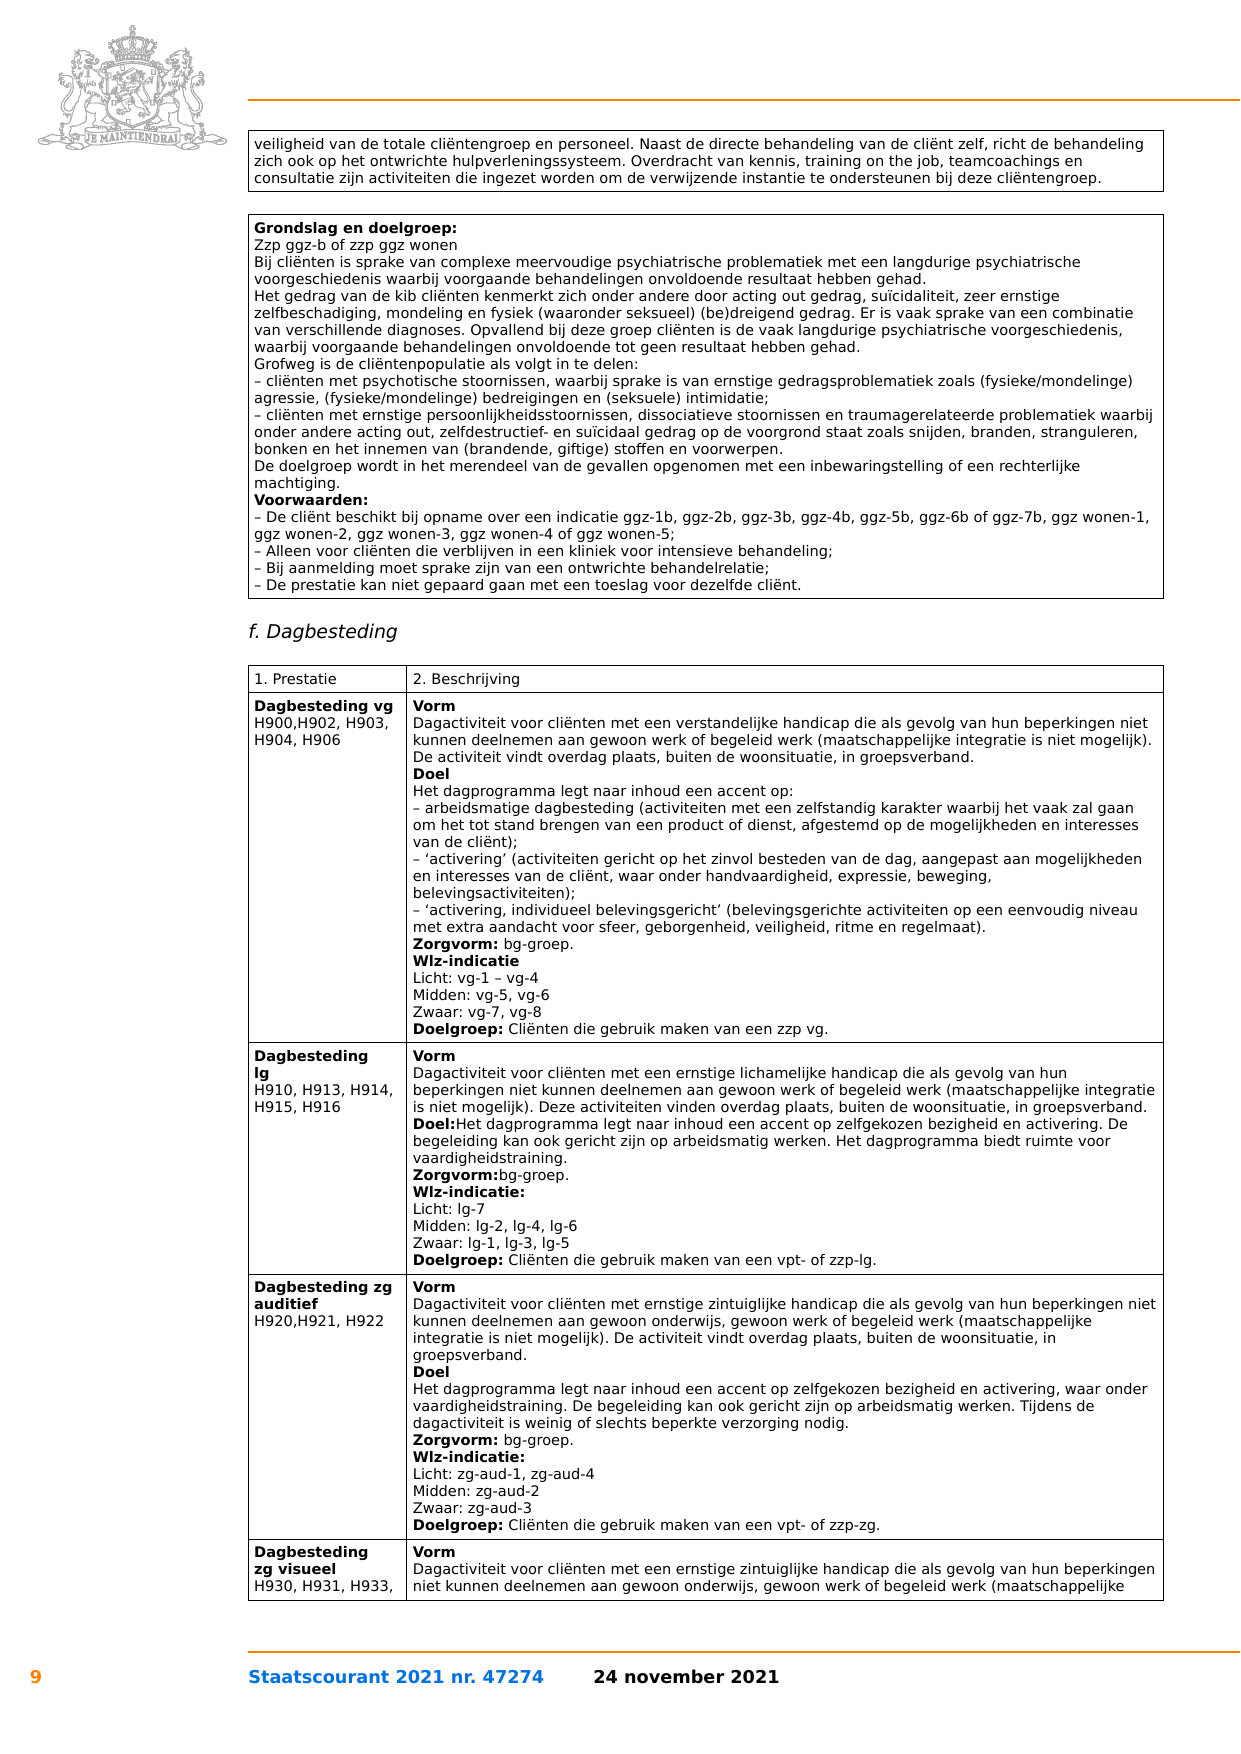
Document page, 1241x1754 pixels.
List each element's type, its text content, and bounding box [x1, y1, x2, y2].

table_header veiligheid van de totale cliëntengroep en personeel. Naast de directe behandeling van de cliënt zelf, richt de behandeling zich ook op het ontwrichte hulpverleningssysteem. Overdracht van kennis, training on the job, teamcoachings en consultatie zijn activiteiten die ingezet worden om de verwijzende instantie te ondersteunen bij deze cliëntengroep. [249, 131, 1163, 191]
table_cell Vorm Dagactiviteit voor cliënten met ernstige zintuiglijke handicap die als gevolg van hun beperkingen niet kunnen deelnemen aan gewoon onderwijs, gewoon werk of begeleid werk (maatschappelijke integratie is niet mogelijk). De activiteit vindt overdag plaats, buiten de woonsituatie, in groepsverband. Doel Het dagprogramma legt naar inhoud een accent op zelfgekozen bezigheid en activering, waar onder vaardigheidstraining. De begeleiding kan ook gericht zijn op arbeidsmatig werken. Tijdens de dagactiviteit is weinig of slechts beperkte verzorging nodig. Zorgvorm: bg-groep. Wlz-indicatie: Licht: zg-aud-1, zg-aud-4 Midden: zg-aud-2 Zwaar: zg-aud-3 Doelgroep: Cliënten die gebruik maken van een vpt- of zzp-zg. [407, 1275, 1163, 1538]
table_cell Vorm Dagactiviteit voor cliënten met een ernstige lichamelijke handicap die als gevolg van hun beperkingen niet kunnen deelnemen aan gewoon werk of begeleid werk (maatschappelijke integratie is niet mogelijk). Deze activiteiten vinden overdag plaats, buiten de woonsituatie, in groepsverband. Doel:Het dagprogramma legt naar inhoud een accent op zelfgekozen bezigheid en activering. De begeleiding kan ook gericht zijn op arbeidsmatig werken. Het dagprogramma biedt ruimte voor vaardigheidstraining. Zorgvorm:bg-groep. Wlz-indicatie: Licht: lg-7 Midden: lg-2, lg-4, lg-6 Zwaar: lg-1, lg-3, lg-5 Doelgroep: Cliënten die gebruik maken van een vpt- of zzp-lg. [407, 1043, 1163, 1273]
table_cell Dagbesteding zg auditief H920,H921, H922 [249, 1275, 406, 1538]
table_cell Vorm Dagactiviteit voor cliënten met een ernstige zintuiglijke handicap die als gevolg van hun beperkingen niet kunnen deelnemen aan gewoon onderwijs, gewoon werk of begeleid werk (maatschappelijke [407, 1540, 1163, 1600]
table_header 1. Prestatie [249, 666, 406, 692]
table_cell Dagbesteding zg visueel H930, H931, H933, [249, 1540, 406, 1600]
table_header Grondslag en doelgroep: Zzp ggz-b of zzp ggz wonen Bij cliënten is sprake van complexe meervoudige psychiatrische problematiek met een langdurige psychiatrische voorgeschiedenis waarbij voorgaande behandelingen onvoldoende resultaat hebben gehad. Het gedrag van de kib cliënten kenmerkt zich onder andere door acting out gedrag, suïcidaliteit, zeer ernstige zelfbeschadiging, mondeling en fysiek (waaronder seksueel) (be)dreigend gedrag. Er is vaak sprake van een combinatie van verschillende diagnoses. Opvallend bij deze groep cliënten is de vaak langdurige psychiatrische voorgeschiedenis, waarbij voorgaande behandelingen onvoldoende tot geen resultaat hebben gehad. Grofweg is de cliëntenpopulatie als volgt in te delen: – cliënten met psychotische stoornissen, waarbij sprake is van ernstige gedragsproblematiek zoals (fysieke/mondelinge) agressie, (fysieke/mondelinge) bedreigingen en (seksuele) intimidatie; – cliënten met ernstige persoonlijkheidsstoornissen, dissociatieve stoornissen en traumagerelateerde problematiek waarbij onder andere acting out, zelfdestructief- en suïcidaal gedrag op de voorgrond staat zoals snijden, branden, stranguleren, bonken en het innemen van (brandende, giftige) stoffen en voorwerpen. De doelgroep wordt in het merendeel van de gevallen opgenomen met een inbewaringstelling of een rechterlijke machtiging. Voorwaarden: – De cliënt beschikt bij opname over een indicatie ggz-1b, ggz-2b, ggz-3b, ggz-4b, ggz-5b, ggz-6b of ggz-7b, ggz wonen-1, ggz wonen-2, ggz wonen-3, ggz wonen-4 of ggz wonen-5; – Alleen voor cliënten die verblijven in een kliniek voor intensieve behandeling; – Bij aanmelding moet sprake zijn van een ontwrichte behandelrelatie; – De prestatie kan niet gepaard gaan met een toeslag voor dezelfde cliënt. [249, 215, 1163, 598]
table_header 2. Beschrijving [407, 666, 1163, 692]
table_cell Dagbesteding lg H910, H913, H914, H915, H916 [249, 1043, 406, 1273]
subtitle f. Dagbesteding [248, 621, 1163, 643]
table_cell Dagbesteding vg H900,H902, H903, H904, H906 [249, 693, 406, 1042]
picture [38, 25, 227, 150]
table_cell Vorm Dagactiviteit voor cliënten met een verstandelijke handicap die als gevolg van hun beperkingen niet kunnen deelnemen aan gewoon werk of begeleid werk (maatschappelijke integratie is niet mogelijk). De activiteit vindt overdag plaats, buiten de woonsituatie, in groepsverband. Doel Het dagprogramma legt naar inhoud een accent op: – arbeidsmatige dagbesteding (activiteiten met een zelfstandig karakter waarbij het vaak zal gaan om het tot stand brengen van een product of dienst, afgestemd op de mogelijkheden en interesses van de cliënt); – ‘activering’ (activiteiten gericht op het zinvol besteden van de dag, aangepast aan mogelijkheden en interesses van de cliënt, waar onder handvaardigheid, expressie, beweging, belevingsactiviteiten); – ‘activering, individueel belevingsgericht’ (belevingsgerichte activiteiten op een eenvoudig niveau met extra aandacht voor sfeer, geborgenheid, veiligheid, ritme en regelmaat). Zorgvorm: bg-groep. Wlz-indicatie Licht: vg-1 – vg-4 Midden: vg-5, vg-6 Zwaar: vg-7, vg-8 Doelgroep: Cliënten die gebruik maken van een zzp vg. [407, 693, 1163, 1042]
